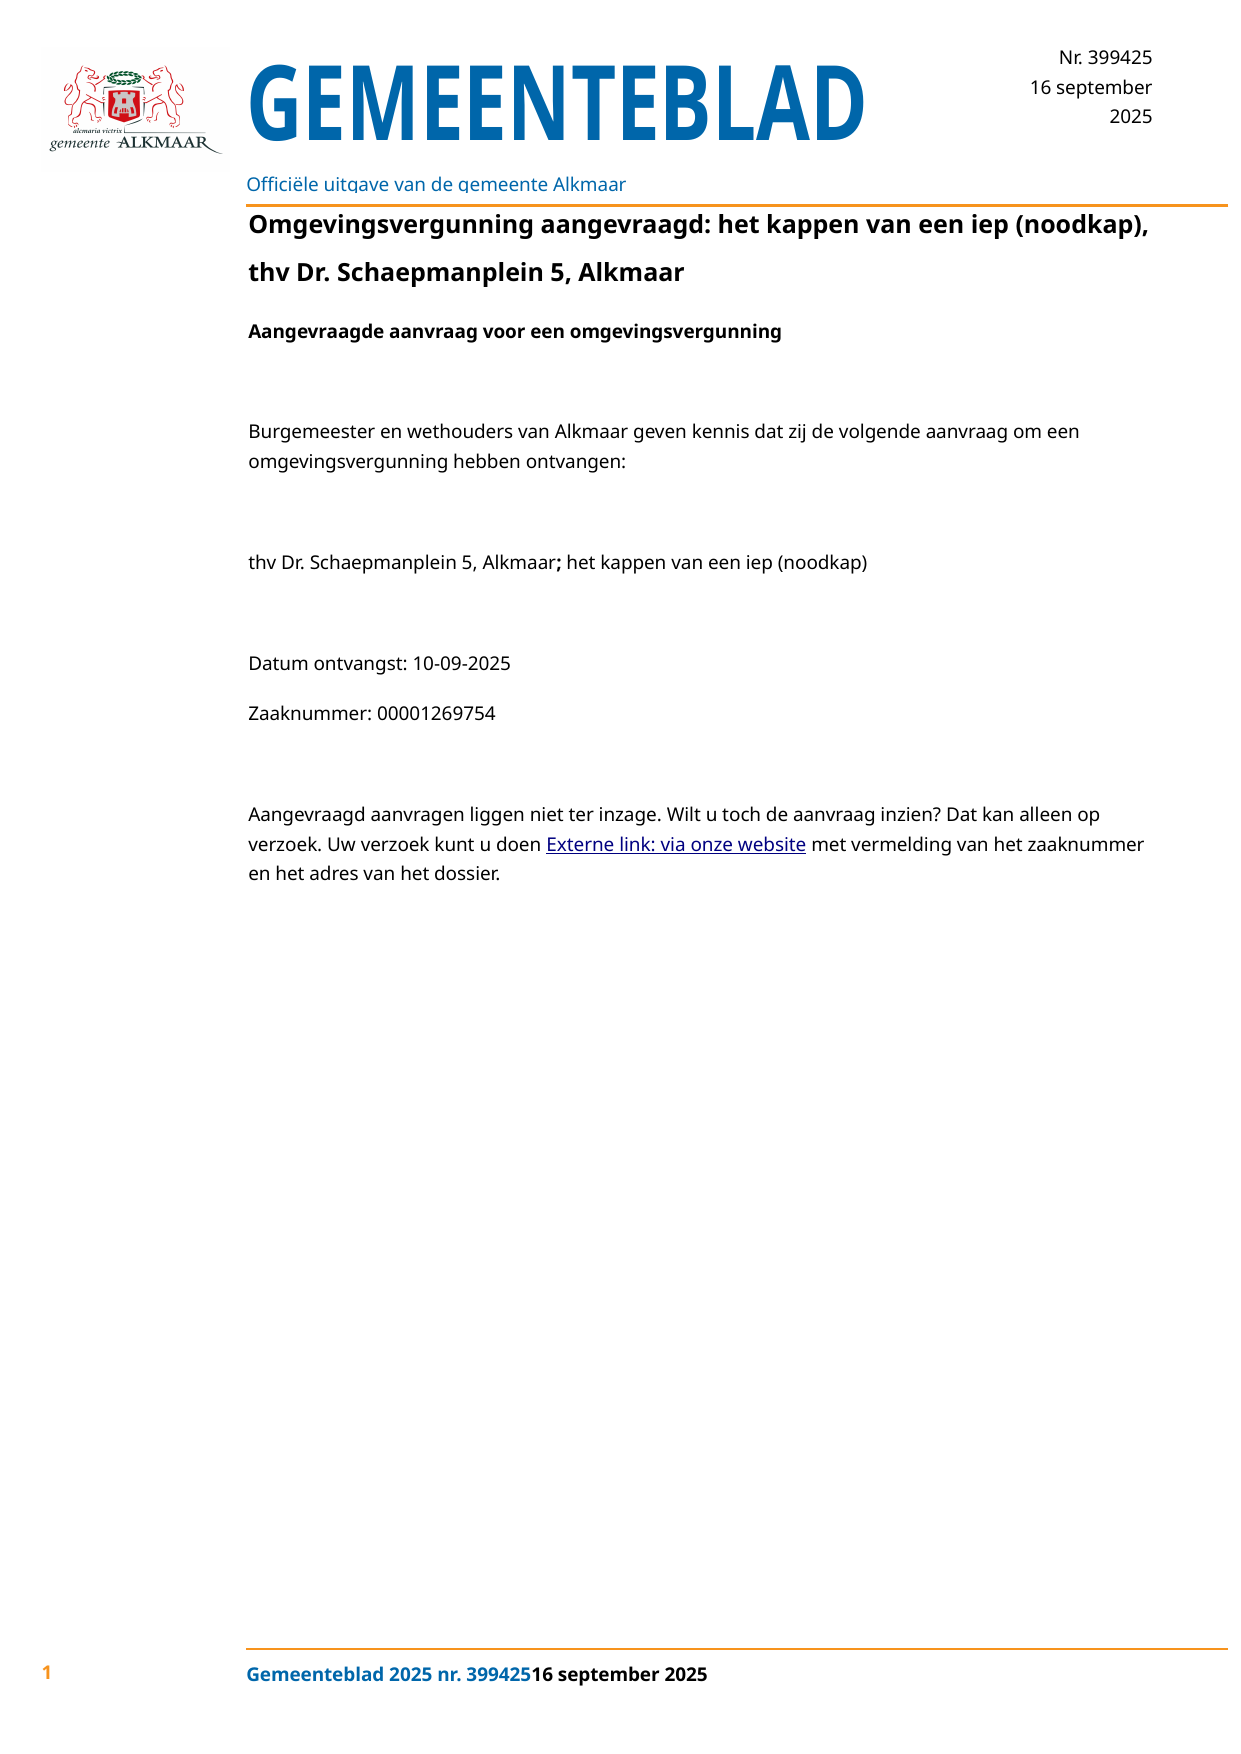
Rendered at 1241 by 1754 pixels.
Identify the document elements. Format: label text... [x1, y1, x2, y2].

text Omgevingsvergunning aangevraagd: het kappen van een iep (noodkap), thv Dr. Schaepmanplein 5, Alkmaar [248, 207, 1152, 288]
text Aangevraagd aanvragen liggen niet ter inzage. Wilt u toch de aanvraag inzien? Dat kan alleen op verzoek. Uw verzoek kunt u doen Externe link: via onze website met vermelding van het zaaknummer en het adres van het dossier. [248, 801, 1152, 886]
text thv Dr. Schaepmanplein 5, Alkmaar; het kappen van een iep (noodkap) [248, 549, 1152, 575]
text Aangevraagde aanvraag voor een omgevingsvergunning [248, 318, 1152, 344]
text Datum ontvangst: 10-09-2025 [248, 650, 1152, 676]
text Zaaknummer: 00001269754 [248, 700, 1152, 726]
text Burgemeester en wethouders van Alkmaar geven kennis dat zij de volgende aanvraag om een omgevingsvergunning hebben ontvangen: [248, 419, 1152, 474]
picture [41, 47, 231, 172]
